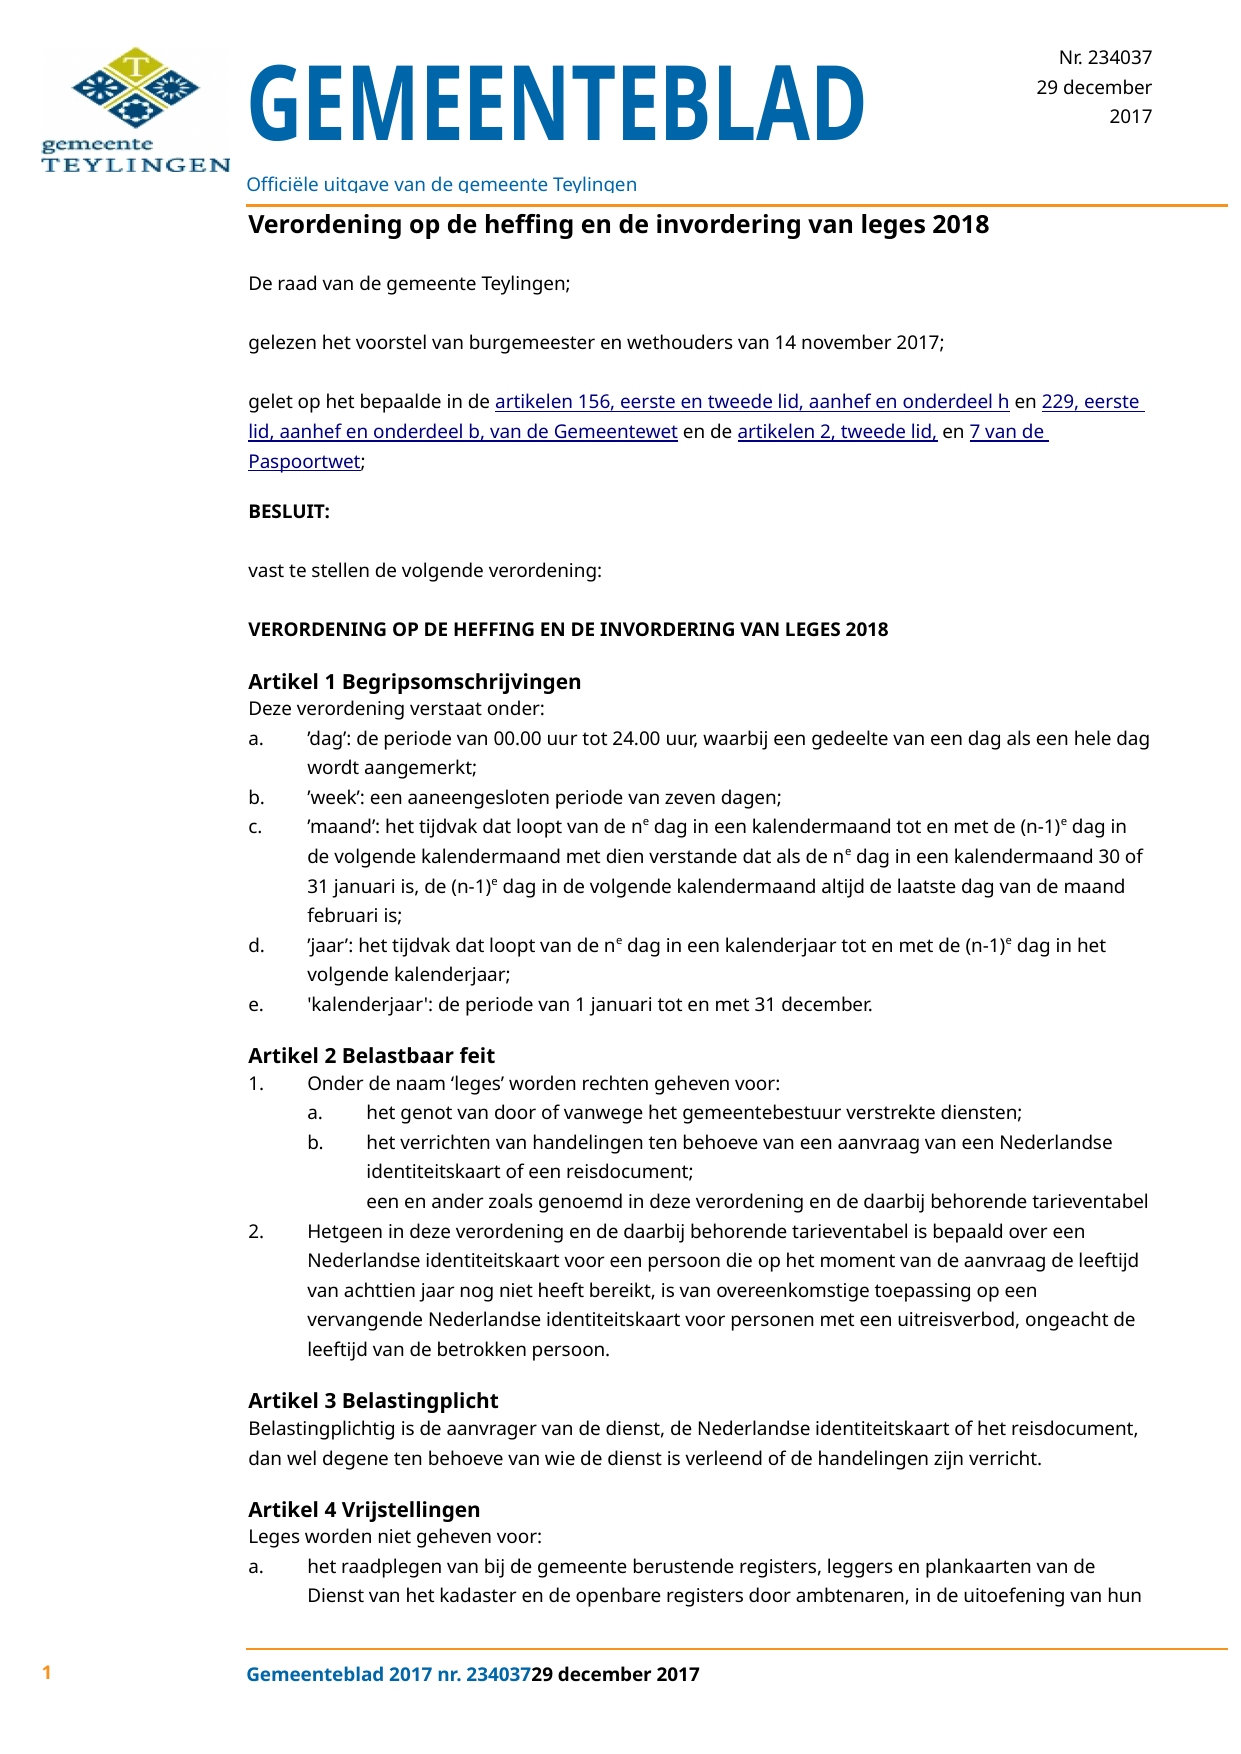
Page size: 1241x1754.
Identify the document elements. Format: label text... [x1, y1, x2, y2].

list ’dag’: de periode van 00.00 uur tot 24.00 uur, waarbij een gedeelte van een dag als een hele dag wordt aangemerkt; [248, 725, 1152, 780]
text De raad van de gemeente Teylingen; [248, 270, 1152, 296]
text BESLUIT: [248, 498, 1152, 524]
list ’maand’: het tijdvak dat loopt van de ne dag in een kalendermaand tot en met de (n-1)e dag in de volgende kalendermaand met dien verstande dat als de ne dag in een kalendermaand 30 of 31 januari is, de (n-1)e dag in de volgende kalendermaand altijd de laatste dag van de maand februari is; [248, 814, 1152, 928]
text Leges worden niet geheven voor: [248, 1523, 1152, 1549]
list een en ander zoals genoemd in deze verordening en de daarbij behorende tarieventabel [307, 1188, 1152, 1214]
list het raadplegen van bij de gemeente berustende registers, leggers en plankaarten van de Dienst van het kadaster en de openbare registers door ambtenaren, in de uitoefening van hun [248, 1553, 1152, 1608]
list 'kalenderjaar': de periode van 1 januari tot en met 31 december. [248, 991, 1152, 1017]
list het genot van door of vanwege het gemeentebestuur verstrekte diensten; [307, 1099, 1152, 1125]
text Artikel 3 Belastingplicht [248, 1387, 1152, 1415]
text Belastingplichtig is de aanvrager van de dienst, de Nederlandse identiteitskaart of het reisdocument, dan wel degene ten behoeve van wie de dienst is verleend of de handelingen zijn verricht. [248, 1415, 1152, 1470]
list Hetgeen in deze verordening en de daarbij behorende tarieventabel is bepaald over een Nederlandse identiteitskaart voor een persoon die op het moment van de aanvraag de leeftijd van achttien jaar nog niet heeft bereikt, is van overeenkomstige toepassing op een vervangende Nederlandse identiteitskaart voor personen met een uitreisverbod, ongeacht de leeftijd van de betrokken persoon. [248, 1218, 1152, 1362]
list het verrichten van handelingen ten behoeve van een aanvraag van een Nederlandse identiteitskaart of een reisdocument; [307, 1129, 1152, 1184]
text Artikel 2 Belastbaar feit [248, 1042, 1152, 1070]
text Verordening op de heffing en de invordering van leges 2018 [248, 207, 1152, 241]
text vast te stellen de volgende verordening: [248, 557, 1152, 583]
picture [41, 47, 231, 172]
text gelet op het bepaalde in de artikelen 156, eerste en tweede lid, aanhef en onderdeel h en 229, eerste lid, aanhef en onderdeel b, van de Gemeentewet en de artikelen 2, tweede lid, en 7 van de Paspoortwet; [248, 389, 1152, 473]
list ’week’: een aaneengesloten periode van zeven dagen; [248, 784, 1152, 810]
text Artikel 4 Vrijstellingen [248, 1495, 1152, 1523]
text VERORDENING OP DE HEFFING EN DE INVORDERING VAN LEGES 2018 [248, 616, 1152, 642]
text Deze verordening verstaat onder: [248, 695, 1152, 721]
text Artikel 1 Begripsomschrijvingen [248, 667, 1152, 695]
list ’jaar’: het tijdvak dat loopt van de ne dag in een kalenderjaar tot en met de (n-1)e dag in het volgende kalenderjaar; [248, 932, 1152, 987]
list Onder de naam ‘leges’ worden rechten geheven voor: [248, 1070, 1152, 1096]
text gelezen het voorstel van burgemeester en wethouders van 14 november 2017; [248, 329, 1152, 355]
